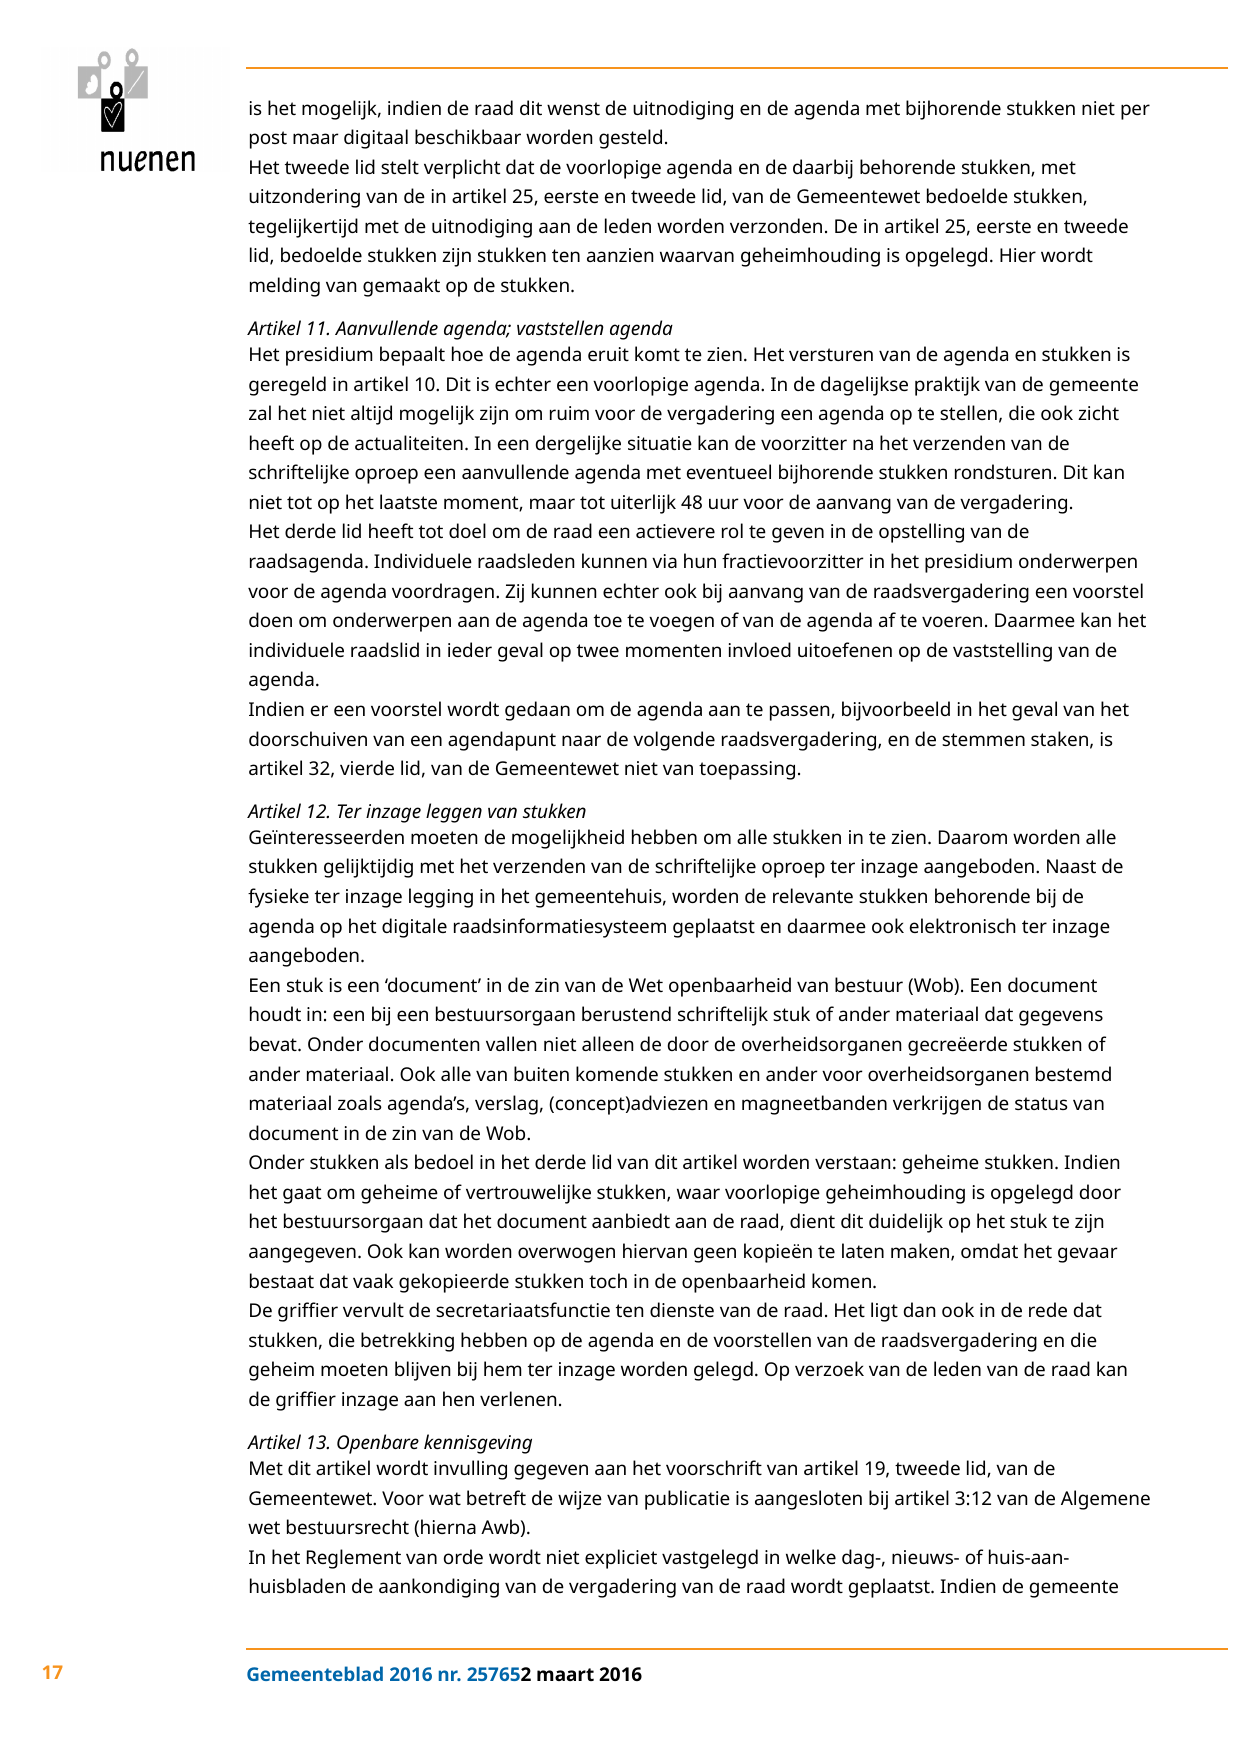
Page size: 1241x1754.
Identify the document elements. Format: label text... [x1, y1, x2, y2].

text Artikel 13. Openbare kennisgeving [248, 1429, 1152, 1455]
text De griffier vervult de secretariaatsfunctie ten dienste van de raad. Het ligt dan ook in de rede dat stukken, die betrekking hebben op de agenda en de voorstellen van de raadsvergadering en die geheim moeten blijven bij hem ter inzage worden gelegd. Op verzoek van de leden van de raad kan de griffier inzage aan hen verlenen. [248, 1297, 1152, 1412]
text Het derde lid heeft tot doel om de raad een actievere rol te geven in de opstelling van de raadsagenda. Individuele raadsleden kunnen via hun fractievoorzitter in het presidium onderwerpen voor de agenda voordragen. Zij kunnen echter ook bij aanvang van de raadsvergadering een voorstel doen om onderwerpen aan de agenda toe te voegen of van de agenda af te voeren. Daarmee kan het individuele raadslid in ieder geval op twee momenten invloed uitoefenen op de vaststelling van de agenda. [248, 519, 1152, 692]
text is het mogelijk, indien de raad dit wenst de uitnodiging en de agenda met bijhorende stukken niet per post maar digitaal beschikbaar worden gesteld. [248, 95, 1152, 150]
text Geïnteresseerden moeten de mogelijkheid hebben om alle stukken in te zien. Daarom worden alle stukken gelijktijdig met het verzenden van de schriftelijke oproep ter inzage aangeboden. Naast de fysieke ter inzage legging in het gemeentehuis, worden de relevante stukken behorende bij de agenda op het digitale raadsinformatiesysteem geplaatst en daarmee ook elektronisch ter inzage aangeboden. [248, 824, 1152, 968]
text Met dit artikel wordt invulling gegeven aan het voorschrift van artikel 19, tweede lid, van de Gemeentewet. Voor wat betreft de wijze van publicatie is aangesloten bij artikel 3:12 van de Algemene wet bestuursrecht (hierna Awb). [248, 1455, 1152, 1540]
text Indien er een voorstel wordt gedaan om de agenda aan te passen, bijvoorbeeld in het geval van het doorschuiven van een agendapunt naar de volgende raadsvergadering, en de stemmen staken, is artikel 32, vierde lid, van de Gemeentewet niet van toepassing. [248, 696, 1152, 781]
text Artikel 11. Aanvullende agenda; vaststellen agenda [248, 315, 1152, 341]
text In het Reglement van orde wordt niet expliciet vastgelegd in welke dag-, nieuws- of huis-aan-huisbladen de aankondiging van de vergadering van de raad wordt geplaatst. Indien de gemeente [248, 1544, 1152, 1599]
text Artikel 12. Ter inzage leggen van stukken [248, 798, 1152, 824]
text Het presidium bepaalt hoe de agenda eruit komt te zien. Het versturen van de agenda en stukken is geregeld in artikel 10. Dit is echter een voorlopige agenda. In de dagelijkse praktijk van de gemeente zal het niet altijd mogelijk zijn om ruim voor de vergadering een agenda op te stellen, die ook zicht heeft op de actualiteiten. In een dergelijke situatie kan de voorzitter na het verzenden van de schriftelijke oproep een aanvullende agenda met eventueel bijhorende stukken rondsturen. Dit kan niet tot op het laatste moment, maar tot uiterlijk 48 uur voor de aanvang van de vergadering. [248, 341, 1152, 515]
text Het tweede lid stelt verplicht dat de voorlopige agenda en de daarbij behorende stukken, met uitzondering van de in artikel 25, eerste en tweede lid, van de Gemeentewet bedoelde stukken, tegelijkertijd met de uitnodiging aan de leden worden verzonden. De in artikel 25, eerste en tweede lid, bedoelde stukken zijn stukken ten aanzien waarvan geheimhouding is opgelegd. Hier wordt melding van gemaakt op de stukken. [248, 154, 1152, 298]
text Onder stukken als bedoel in het derde lid van dit artikel worden verstaan: geheime stukken. Indien het gaat om geheime of vertrouwelijke stukken, waar voorlopige geheimhouding is opgelegd door het bestuursorgaan dat het document aanbiedt aan de raad, dient dit duidelijk op het stuk te zijn aangegeven. Ook kan worden overwogen hiervan geen kopieën te laten maken, omdat het gevaar bestaat dat vaak gekopieerde stukken toch in de openbaarheid komen. [248, 1149, 1152, 1294]
text Een stuk is een ‘document’ in de zin van de Wet openbaarheid van bestuur (Wob). Een document houdt in: een bij een bestuursorgaan berustend schriftelijk stuk of ander materiaal dat gegevens bevat. Onder documenten vallen niet alleen de door de overheidsorganen gecreëerde stukken of ander materiaal. Ook alle van buiten komende stukken en ander voor overheidsorganen bestemd materiaal zoals agenda’s, verslag, (concept)adviezen en magneetbanden verkrijgen de status van document in de zin van de Wob. [248, 972, 1152, 1146]
picture [41, 47, 231, 172]
